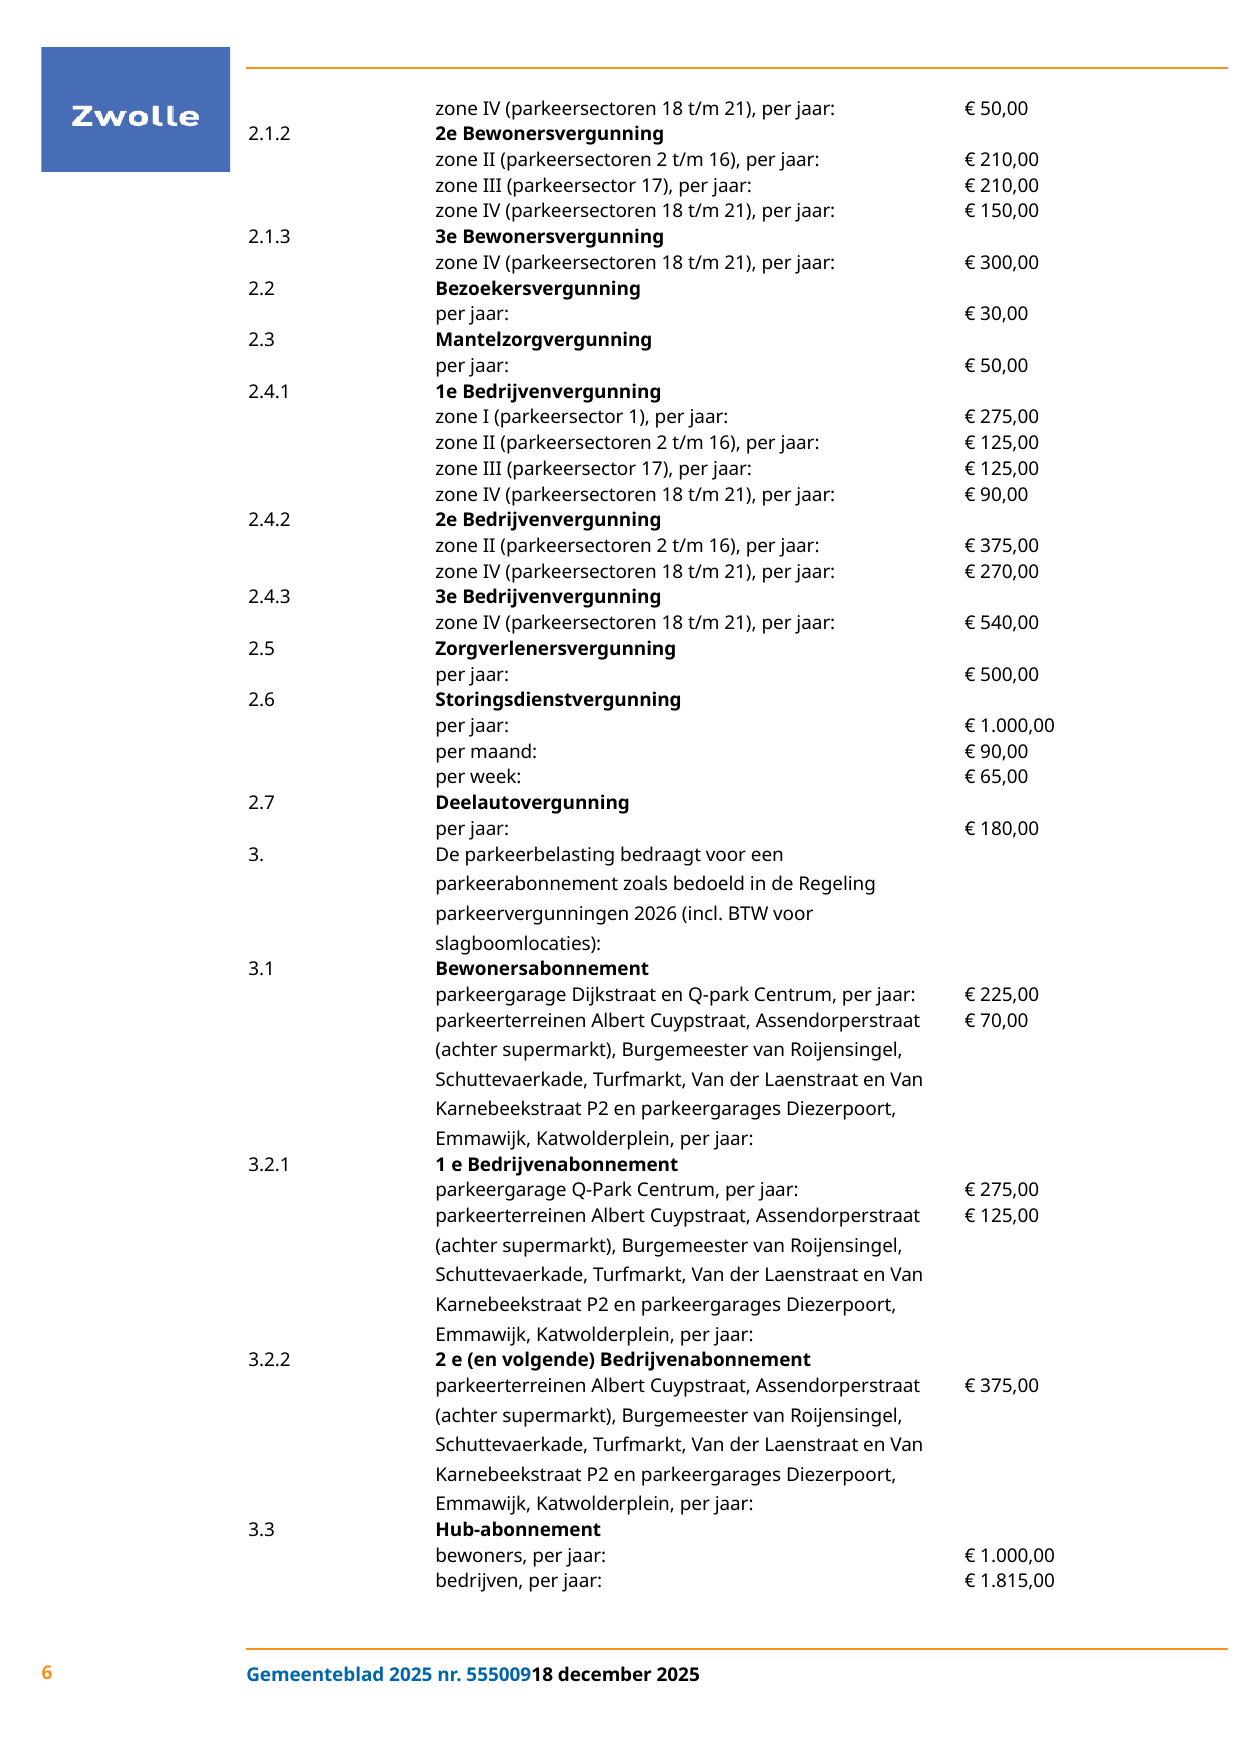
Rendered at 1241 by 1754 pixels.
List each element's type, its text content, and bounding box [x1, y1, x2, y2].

table_cell zone IV (parkeersectoren 18 t/m 21), per jaar: [435, 198, 964, 223]
table_cell Hub-abonnement [435, 1516, 964, 1542]
table_cell € 50,00 [964, 352, 1152, 378]
table_cell zone IV (parkeersectoren 18 t/m 21), per jaar: [435, 481, 964, 506]
table_cell [248, 1372, 435, 1516]
table_cell 2.2 [248, 275, 435, 301]
table_cell per maand: [435, 738, 964, 764]
table_cell 3e Bewonersvergunning [435, 224, 964, 249]
table_cell zone II (parkeersectoren 2 t/m 16), per jaar: [435, 532, 964, 558]
table_cell [248, 352, 435, 378]
table_cell € 70,00 [964, 1007, 1152, 1151]
table_cell 3.2.1 [248, 1151, 435, 1177]
table_cell zone IV (parkeersectoren 18 t/m 21), per jaar: [435, 249, 964, 275]
table_cell € 225,00 [964, 981, 1152, 1007]
table_cell [248, 146, 435, 172]
table_cell € 275,00 [964, 1177, 1152, 1202]
table_cell [964, 687, 1152, 712]
table_cell zone IV (parkeersectoren 18 t/m 21), per jaar: [435, 558, 964, 584]
table_cell [248, 172, 435, 198]
table_cell [248, 661, 435, 687]
table_cell Deelautovergunning [435, 790, 964, 815]
table_cell 2.4.2 [248, 506, 435, 532]
table_cell 2 e (en volgende) Bedrijvenabonnement [435, 1346, 964, 1372]
table_cell zone II (parkeersectoren 2 t/m 16), per jaar: [435, 146, 964, 172]
table_cell € 150,00 [964, 198, 1152, 223]
table_cell € 210,00 [964, 172, 1152, 198]
table_cell 2.5 [248, 635, 435, 661]
table_cell € 1.815,00 [964, 1568, 1152, 1593]
table_cell 3.1 [248, 955, 435, 981]
table_cell [248, 301, 435, 326]
table_cell 3e Bedrijvenvergunning [435, 584, 964, 609]
table_cell € 275,00 [964, 404, 1152, 429]
table_cell Storingsdienstvergunning [435, 687, 964, 712]
table_cell 2.4.1 [248, 378, 435, 403]
table_cell 1 e Bedrijvenabonnement [435, 1151, 964, 1177]
table_cell € 1.000,00 [964, 712, 1152, 738]
table_cell [964, 506, 1152, 532]
table_cell per jaar: [435, 661, 964, 687]
table_cell [248, 1177, 435, 1202]
table_cell zone IV (parkeersectoren 18 t/m 21), per jaar: [435, 95, 964, 121]
table_cell [248, 609, 435, 635]
table_cell [248, 532, 435, 558]
table_cell 3.3 [248, 1516, 435, 1542]
table_cell bedrijven, per jaar: [435, 1568, 964, 1593]
table_cell [248, 764, 435, 789]
table_cell parkeerterreinen Albert Cuypstraat, Assendorperstraat (achter supermarkt), Burgemeester van Roijensingel, Schuttevaerkade, Turfmarkt, Van der Laenstraat en Van Karnebeekstraat P2 en parkeergarages Diezerpoort, Emmawijk, Katwolderplein, per jaar: [435, 1372, 964, 1516]
table_cell [964, 121, 1152, 146]
table_cell € 210,00 [964, 146, 1152, 172]
table_cell € 30,00 [964, 301, 1152, 326]
table_cell € 1.000,00 [964, 1542, 1152, 1568]
table_cell [248, 1203, 435, 1346]
table_cell [964, 584, 1152, 609]
table_cell € 375,00 [964, 1372, 1152, 1516]
table_cell [248, 481, 435, 506]
table_cell € 50,00 [964, 95, 1152, 121]
table_cell € 125,00 [964, 1203, 1152, 1346]
table_cell [248, 981, 435, 1007]
table_cell € 300,00 [964, 249, 1152, 275]
table_cell € 375,00 [964, 532, 1152, 558]
table_cell € 180,00 [964, 815, 1152, 841]
table_cell 2.4.3 [248, 584, 435, 609]
table_cell [964, 1151, 1152, 1177]
table_cell 3.2.2 [248, 1346, 435, 1372]
table_cell [964, 635, 1152, 661]
table_cell € 65,00 [964, 764, 1152, 789]
table_cell 2.7 [248, 790, 435, 815]
table_cell per week: [435, 764, 964, 789]
table_cell [964, 790, 1152, 815]
table_cell € 540,00 [964, 609, 1152, 635]
table_cell [964, 275, 1152, 301]
table_cell bewoners, per jaar: [435, 1542, 964, 1568]
table_cell [248, 815, 435, 841]
table_cell zone III (parkeersector 17), per jaar: [435, 455, 964, 481]
table_cell zone III (parkeersector 17), per jaar: [435, 172, 964, 198]
table_cell [248, 1007, 435, 1151]
table_cell € 270,00 [964, 558, 1152, 584]
table_cell 1e Bedrijvenvergunning [435, 378, 964, 403]
table_cell [248, 198, 435, 223]
table_cell [248, 404, 435, 429]
table_cell zone I (parkeersector 1), per jaar: [435, 404, 964, 429]
table_cell 2.1.3 [248, 224, 435, 249]
table_cell 3. [248, 841, 435, 955]
table_cell [964, 224, 1152, 249]
table_cell Zorgverlenersvergunning [435, 635, 964, 661]
table_cell zone IV (parkeersectoren 18 t/m 21), per jaar: [435, 609, 964, 635]
table_cell zone II (parkeersectoren 2 t/m 16), per jaar: [435, 429, 964, 455]
table_cell 2.1.2 [248, 121, 435, 146]
table_cell [248, 712, 435, 738]
table_cell € 90,00 [964, 481, 1152, 506]
table_cell [964, 955, 1152, 981]
table_cell [248, 1542, 435, 1568]
table_cell [248, 1568, 435, 1593]
table_cell 2.6 [248, 687, 435, 712]
table_cell € 125,00 [964, 455, 1152, 481]
table_cell [964, 841, 1152, 955]
table_cell per jaar: [435, 815, 964, 841]
table_cell [964, 326, 1152, 352]
table_cell parkeergarage Q-Park Centrum, per jaar: [435, 1177, 964, 1202]
table_cell [248, 429, 435, 455]
table_cell parkeergarage Dijkstraat en Q-park Centrum, per jaar: [435, 981, 964, 1007]
table_cell [964, 1346, 1152, 1372]
table_cell [248, 95, 435, 121]
table_cell 2.3 [248, 326, 435, 352]
table_cell € 500,00 [964, 661, 1152, 687]
table_cell per jaar: [435, 712, 964, 738]
table_cell € 90,00 [964, 738, 1152, 764]
table_cell [964, 378, 1152, 403]
table_cell € 125,00 [964, 429, 1152, 455]
table_cell 2e Bewonersvergunning [435, 121, 964, 146]
table_cell Bewonersabonnement [435, 955, 964, 981]
table_cell [248, 558, 435, 584]
table_cell De parkeerbelasting bedraagt voor een parkeerabonnement zoals bedoeld in de Regeling parkeervergunningen 2026 (incl. BTW voor slagboomlocaties): [435, 841, 964, 955]
table_cell Mantelzorgvergunning [435, 326, 964, 352]
table_cell Bezoekersvergunning [435, 275, 964, 301]
table_cell [964, 1516, 1152, 1542]
table_cell 2e Bedrijvenvergunning [435, 506, 964, 532]
table_cell [248, 455, 435, 481]
picture [41, 47, 231, 172]
table_cell [248, 738, 435, 764]
table_cell per jaar: [435, 301, 964, 326]
table_cell parkeerterreinen Albert Cuypstraat, Assendorperstraat (achter supermarkt), Burgemeester van Roijensingel, Schuttevaerkade, Turfmarkt, Van der Laenstraat en Van Karnebeekstraat P2 en parkeergarages Diezerpoort, Emmawijk, Katwolderplein, per jaar: [435, 1007, 964, 1151]
table_cell per jaar: [435, 352, 964, 378]
table_cell [248, 249, 435, 275]
table_cell parkeerterreinen Albert Cuypstraat, Assendorperstraat (achter supermarkt), Burgemeester van Roijensingel, Schuttevaerkade, Turfmarkt, Van der Laenstraat en Van Karnebeekstraat P2 en parkeergarages Diezerpoort, Emmawijk, Katwolderplein, per jaar: [435, 1203, 964, 1346]
